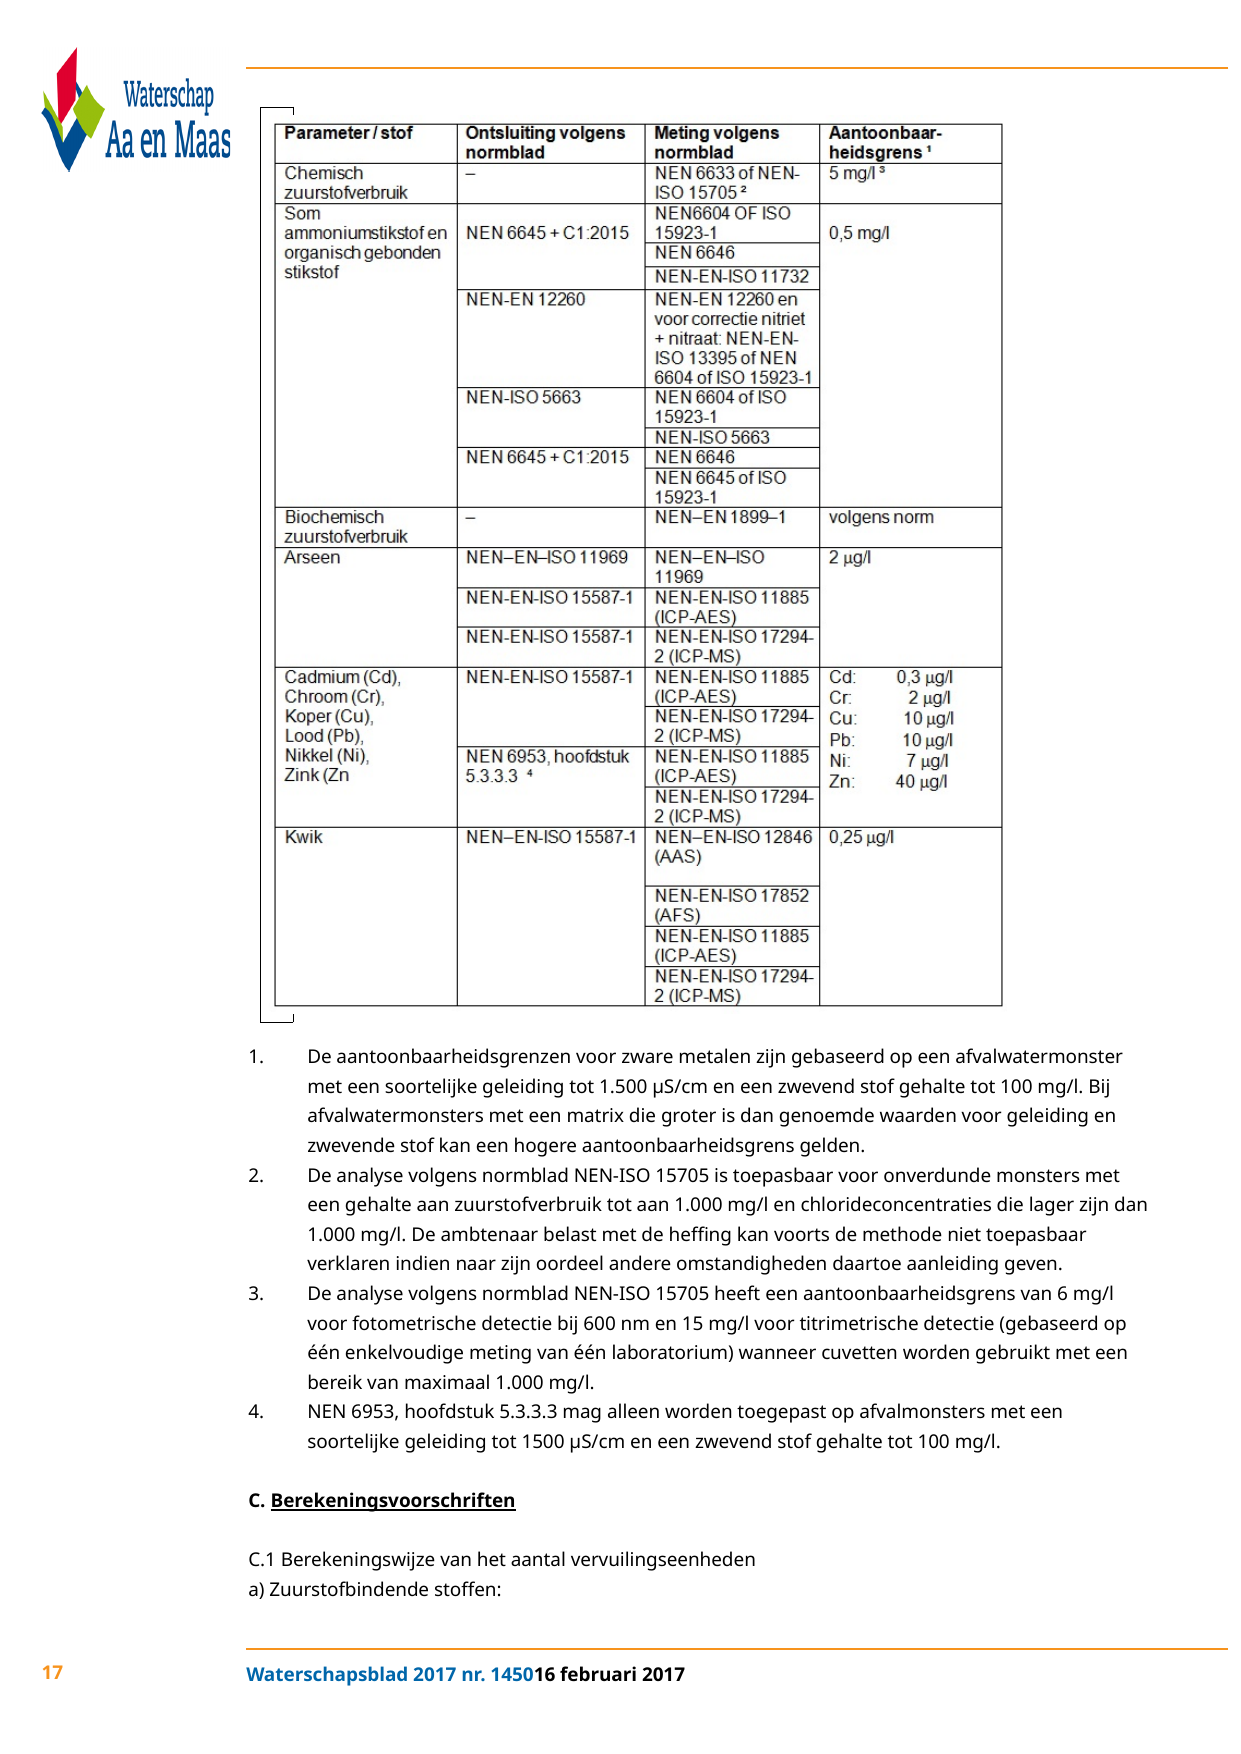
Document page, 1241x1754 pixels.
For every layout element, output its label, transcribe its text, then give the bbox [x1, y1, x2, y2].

list De analyse volgens normblad NEN-ISO 15705 is toepasbaar voor onverdunde monsters met een gehalte aan zuurstofverbruik tot aan 1.000 mg/l en chlorideconcentraties die lager zijn dan 1.000 mg/l. De ambtenaar belast met de heffing kan voorts de methode niet toepasbaar verklaren indien naar zijn oordeel andere omstandigheden daartoe aanleiding geven. [248, 1162, 1152, 1276]
list NEN 6953, hoofdstuk 5.3.3.3 mag alleen worden toegepast op afvalmonsters met een soortelijke geleiding tot 1500 µS/cm en een zwevend stof gehalte tot 100 mg/l. [248, 1398, 1152, 1454]
list De analyse volgens normblad NEN-ISO 15705 heeft een aantoonbaarheidsgrens van 6 mg/l voor fotometrische detectie bij 600 nm en 15 mg/l voor titrimetrische detectie (gebaseerd op één enkelvoudige meting van één laboratorium) wanneer cuvetten worden gebruikt met een bereik van maximaal 1.000 mg/l. [248, 1280, 1152, 1395]
text C. Berekeningsvoorschriften [248, 1487, 1152, 1513]
picture [268, 115, 1008, 1014]
text C.1 Berekeningswijze van het aantal vervuilingseenheden [248, 1546, 1152, 1572]
list De aantoonbaarheidsgrenzen voor zware metalen zijn gebaseerd op een afvalwatermonster met een soortelijke geleiding tot 1.500 µS/cm en een zwevend stof gehalte tot 100 mg/l. Bij afvalwatermonsters met een matrix die groter is dan genoemde waarden voor geleiding en zwevende stof kan een hogere aantoonbaarheidsgrens gelden. [248, 1043, 1152, 1158]
text a) Zuurstofbindende stoffen: [248, 1576, 1152, 1602]
picture [41, 47, 231, 172]
